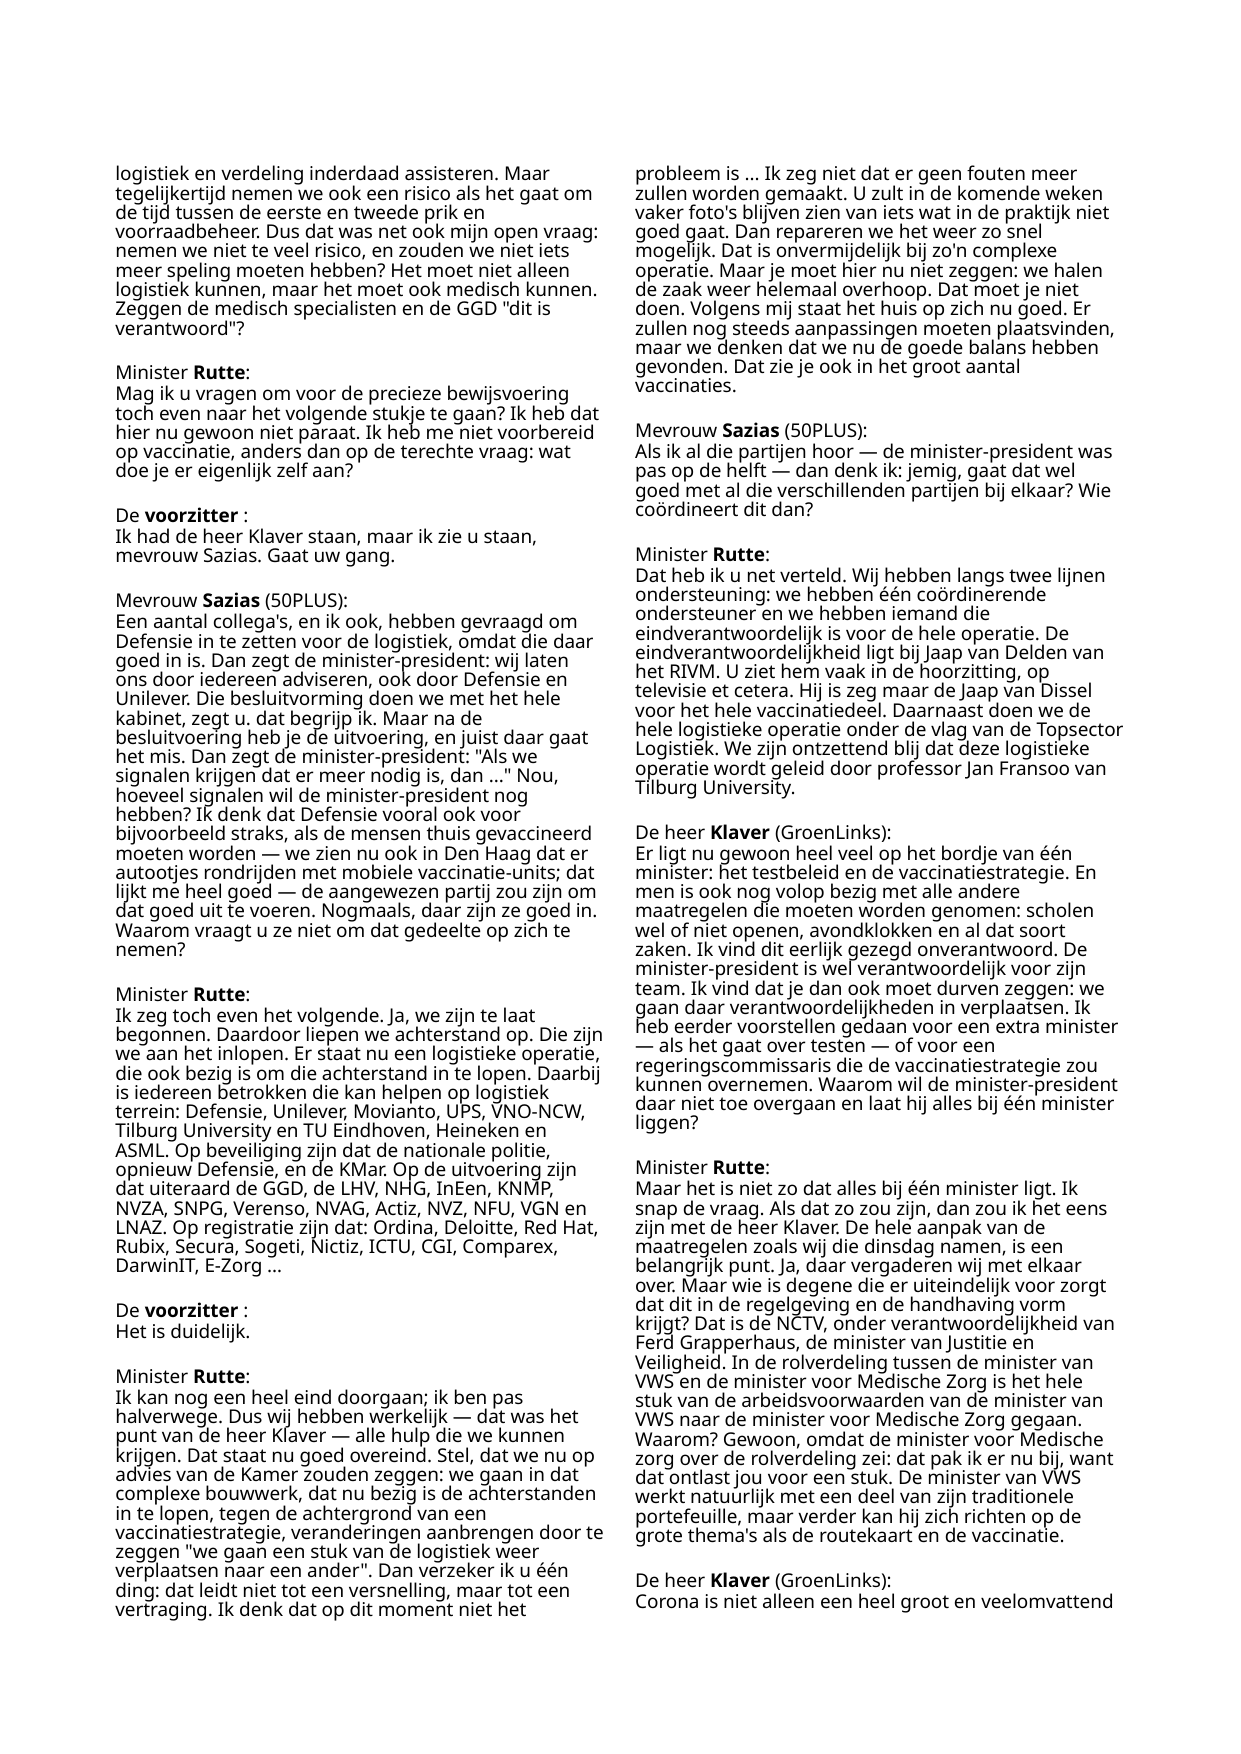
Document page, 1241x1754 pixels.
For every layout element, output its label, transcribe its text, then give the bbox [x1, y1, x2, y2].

text Corona is niet alleen een heel groot en veelomvattend [635, 1593, 1125, 1612]
text Minister Rutte: [115, 359, 605, 385]
text De voorzitter : [115, 502, 605, 528]
text Ik zeg toch even het volgende. Ja, we zijn te laat begonnen. Daardoor liepen we achterstand op. Die zijn we aan het inlopen. Er staat nu een logistieke operatie, die ook bezig is om die achterstand in te lopen. Daarbij is iedereen betrokken die kan helpen op logistiek terrein: Defensie, Unilever, Movianto, UPS, VNO-NCW, Tilburg University en TU Eindhoven, Heineken en ASML. Op beveiliging zijn dat de nationale politie, opnieuw Defensie, en de KMar. Op de uitvoering zijn dat uiteraard de GGD, de LHV, NHG, InEen, KNMP, NVZA, SNPG, Verenso, NVAG, Actiz, NVZ, NFU, VGN en LNAZ. Op registratie zijn dat: Ordina, Deloitte, Red Hat, Rubix, Secura, Sogeti, Nictiz, ICTU, CGI, Comparex, DarwinIT, E-Zorg … [115, 1007, 605, 1277]
text Minister Rutte: [635, 1154, 1125, 1180]
text Er ligt nu gewoon heel veel op het bordje van één minister: het testbeleid en de vaccinatiestrategie. En men is ook nog volop bezig met alle andere maatregelen die moeten worden genomen: scholen wel of niet openen, avondklokken en al dat soort zaken. Ik vind dit eerlijk gezegd onverantwoord. De minister-president is wel verantwoordelijk voor zijn team. Ik vind dat je dan ook moet durven zeggen: we gaan daar verantwoordelijkheden in verplaatsen. Ik heb eerder voorstellen gedaan voor een extra minister — als het gaat over testen — of voor een regeringscommissaris die de vaccinatiestrategie zou kunnen overnemen. Waarom wil de minister-president daar niet toe overgaan en laat hij alles bij één minister liggen? [635, 844, 1125, 1134]
text Ik had de heer Klaver staan, maar ik zie u staan, mevrouw Sazias. Gaat uw gang. [115, 528, 605, 567]
text Mevrouw Sazias (50PLUS): [635, 417, 1125, 443]
text Mevrouw Sazias (50PLUS): [115, 588, 605, 613]
text Mag ik u vragen om voor de precieze bewijsvoering toch even naar het volgende stukje te gaan? Ik heb dat hier nu gewoon niet paraat. Ik heb me niet voorbereid op vaccinatie, anders dan op de terechte vraag: wat doe je er eigenlijk zelf aan? [115, 385, 605, 482]
text Ik kan nog een heel eind doorgaan; ik ben pas halverwege. Dus wij hebben werkelijk — dat was het punt van de heer Klaver — alle hulp die we kunnen krijgen. Dat staat nu goed overeind. Stel, dat we nu op advies van de Kamer zouden zeggen: we gaan in dat complexe bouwwerk, dat nu bezig is de achterstanden in te lopen, tegen de achtergrond van een vaccinatiestrategie, veranderingen aanbrengen door te zeggen "we gaan een stuk van de logistiek weer verplaatsen naar een ander". Dan verzeker ik u één ding: dat leidt niet tot een versnelling, maar tot een vertraging. Ik denk dat op dit moment niet het [115, 1389, 605, 1620]
text De heer Klaver (GroenLinks): [635, 1567, 1125, 1593]
text De heer Klaver (GroenLinks): [635, 819, 1125, 844]
text Dat heb ik u net verteld. Wij hebben langs twee lijnen ondersteuning: we hebben één coördinerende ondersteuner en we hebben iemand die eindverantwoordelijk is voor de hele operatie. De eindverantwoordelijkheid ligt bij Jaap van Delden van het RIVM. U ziet hem vaak in de hoorzitting, op televisie et cetera. Hij is zeg maar de Jaap van Dissel voor het hele vaccinatiedeel. Daarnaast doen we de hele logistieke operatie onder de vlag van de Topsector Logistiek. We zijn ontzettend blij dat deze logistieke operatie wordt geleid door professor Jan Fransoo van Tilburg University. [635, 567, 1125, 798]
text probleem is ... Ik zeg niet dat er geen fouten meer zullen worden gemaakt. U zult in de komende weken vaker foto's blijven zien van iets wat in de praktijk niet goed gaat. Dan repareren we het weer zo snel mogelijk. Dat is onvermijdelijk bij zo'n complexe operatie. Maar je moet hier nu niet zeggen: we halen de zaak weer helemaal overhoop. Dat moet je niet doen. Volgens mij staat het huis op zich nu goed. Er zullen nog steeds aanpassingen moeten plaatsvinden, maar we denken dat we nu de goede balans hebben gevonden. Dat zie je ook in het groot aantal vaccinaties. [635, 165, 1125, 397]
text logistiek en verdeling inderdaad assisteren. Maar tegelijkertijd nemen we ook een risico als het gaat om de tijd tussen de eerste en tweede prik en voorraadbeheer. Dus dat was net ook mijn open vraag: nemen we niet te veel risico, en zouden we niet iets meer speling moeten hebben? Het moet niet alleen logistiek kunnen, maar het moet ook medisch kunnen. Zeggen de medisch specialisten en de GGD "dit is verantwoord"? [115, 165, 605, 339]
text Maar het is niet zo dat alles bij één minister ligt. Ik snap de vraag. Als dat zo zou zijn, dan zou ik het eens zijn met de heer Klaver. De hele aanpak van de maatregelen zoals wij die dinsdag namen, is een belangrijk punt. Ja, daar vergaderen wij met elkaar over. Maar wie is degene die er uiteindelijk voor zorgt dat dit in de regelgeving en de handhaving vorm krijgt? Dat is de NCTV, onder verantwoordelijkheid van Ferd Grapperhaus, de minister van Justitie en Veiligheid. In de rolverdeling tussen de minister van VWS en de minister voor Medische Zorg is het hele stuk van de arbeidsvoorwaarden van de minister van VWS naar de minister voor Medische Zorg gegaan. Waarom? Gewoon, omdat de minister voor Medische zorg over de rolverdeling zei: dat pak ik er nu bij, want dat ontlast jou voor een stuk. De minister van VWS werkt natuurlijk met een deel van zijn traditionele portefeuille, maar verder kan hij zich richten op de grote thema's als de routekaart en de vaccinatie. [635, 1180, 1125, 1546]
text Minister Rutte: [115, 1363, 605, 1389]
text De voorzitter : [115, 1297, 605, 1323]
text Minister Rutte: [115, 981, 605, 1007]
text Een aantal collega's, en ik ook, hebben gevraagd om Defensie in te zetten voor de logistiek, omdat die daar goed in is. Dan zegt de minister-president: wij laten ons door iedereen adviseren, ook door Defensie en Unilever. Die besluitvorming doen we met het hele kabinet, zegt u. dat begrijp ik. Maar na de besluitvoering heb je de uitvoering, en juist daar gaat het mis. Dan zegt de minister-president: "Als we signalen krijgen dat er meer nodig is, dan ..." Nou, hoeveel signalen wil de minister-president nog hebben? Ik denk dat Defensie vooral ook voor bijvoorbeeld straks, als de mensen thuis gevaccineerd moeten worden — we zien nu ook in Den Haag dat er autootjes rondrijden met mobiele vaccinatie-units; dat lijkt me heel goed — de aangewezen partij zou zijn om dat goed uit te voeren. Nogmaals, daar zijn ze goed in. Waarom vraagt u ze niet om dat gedeelte op zich te nemen? [115, 613, 605, 960]
text Het is duidelijk. [115, 1323, 605, 1342]
text Als ik al die partijen hoor — de minister-president was pas op de helft — dan denk ik: jemig, gaat dat wel goed met al die verschillenden partijen bij elkaar? Wie coördineert dit dan? [635, 443, 1125, 520]
text Minister Rutte: [635, 541, 1125, 567]
